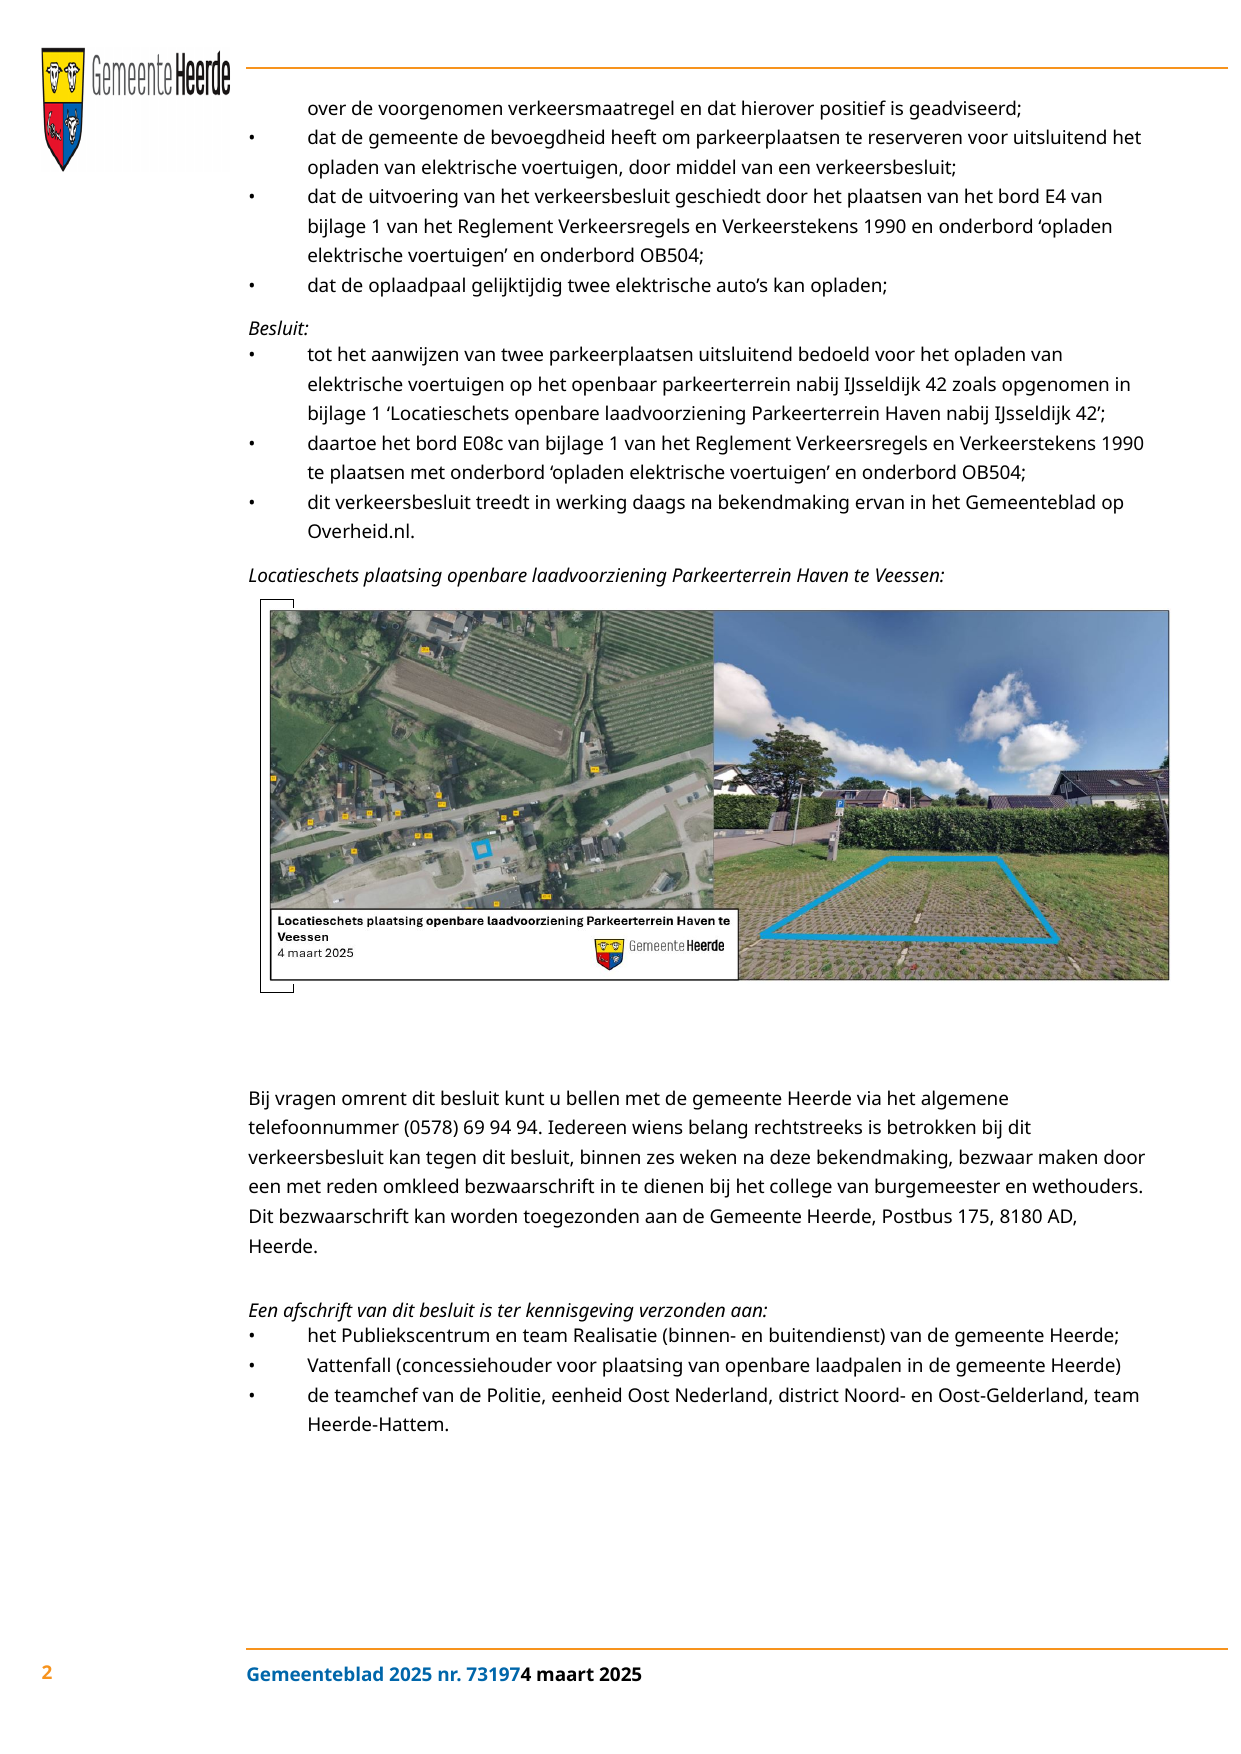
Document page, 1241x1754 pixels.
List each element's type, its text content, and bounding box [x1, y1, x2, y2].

list het Publiekscentrum en team Realisatie (binnen- en buitendienst) van de gemeente Heerde; [248, 1323, 1152, 1348]
text Locatieschets plaatsing openbare laadvoorziening Parkeerterrein Haven te Veessen: [248, 562, 1152, 587]
list tot het aanwijzen van twee parkeerplaatsen uitsluitend bedoeld voor het opladen van elektrische voertuigen op het openbaar parkeerterrein nabij IJsseldijk 42 zoals opgenomen in bijlage 1 ‘Locatieschets openbare laadvoorziening Parkeerterrein Haven nabij IJsseldijk 42’; [248, 341, 1152, 426]
picture [268, 608, 1173, 984]
list de teamchef van de Politie, eenheid Oost Nederland, district Noord- en Oost-Gelderland, team Heerde-Hattem. [248, 1382, 1152, 1437]
list daartoe het bord E08c van bijlage 1 van het Reglement Verkeersregels en Verkeerstekens 1990 te plaatsen met onderbord ‘opladen elektrische voertuigen’ en onderbord OB504; [248, 430, 1152, 485]
list dit verkeersbesluit treedt in werking daags na bekendmaking ervan in het Gemeenteblad op Overheid.nl. [248, 489, 1152, 544]
text Bij vragen omrent dit besluit kunt u bellen met de gemeente Heerde via het algemene telefoonnummer (0578) 69 94 94. Iedereen wiens belang rechtstreeks is betrokken bij dit verkeersbesluit kan tegen dit besluit, binnen zes weken na deze bekendmaking, bezwaar maken door een met reden omkleed bezwaarschrift in te dienen bij het college van burgemeester en wethouders. Dit bezwaarschrift kan worden toegezonden aan de Gemeente Heerde, Postbus 175, 8180 AD, Heerde. [248, 1085, 1152, 1259]
list dat de uitvoering van het verkeersbesluit geschiedt door het plaatsen van het bord E4 van bijlage 1 van het Reglement Verkeersregels en Verkeerstekens 1990 en onderbord ‘opladen elektrische voertuigen’ en onderbord OB504; [248, 183, 1152, 268]
list over de voorgenomen verkeersmaatregel en dat hierover positief is geadviseerd; [248, 95, 1152, 121]
list dat de gemeente de bevoegdheid heeft om parkeerplaatsen te reserveren voor uitsluitend het opladen van elektrische voertuigen, door middel van een verkeersbesluit; [248, 124, 1152, 180]
list Vattenfall (concessiehouder voor plaatsing van openbare laadpalen in de gemeente Heerde) [248, 1352, 1152, 1378]
picture [41, 47, 231, 172]
list dat de oplaadpaal gelijktijdig twee elektrische auto’s kan opladen; [248, 272, 1152, 298]
text Een afschrift van dit besluit is ter kennisgeving verzonden aan: [248, 1297, 1152, 1323]
text Besluit: [248, 315, 1152, 341]
